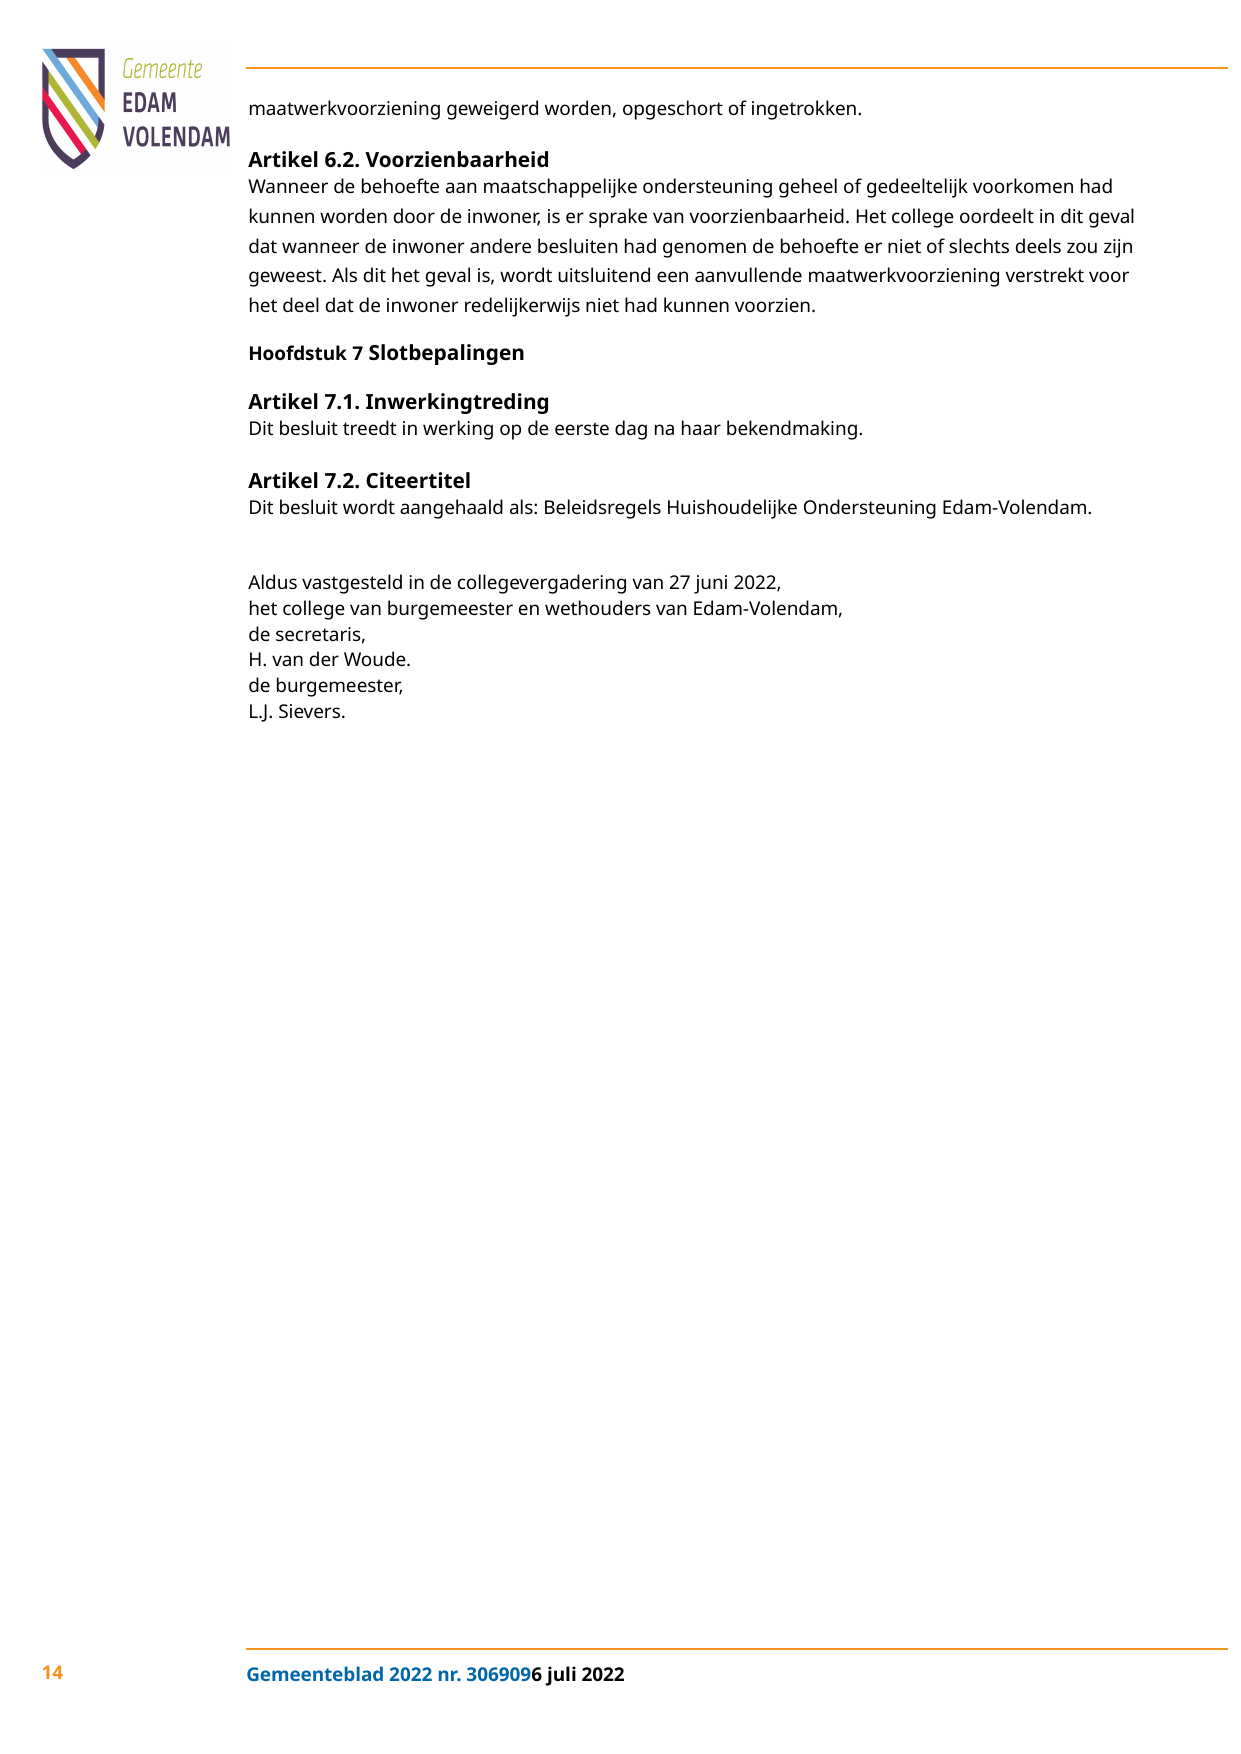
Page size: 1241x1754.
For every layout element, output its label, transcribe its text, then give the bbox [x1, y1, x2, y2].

text Artikel 7.2. Citeertitel [248, 466, 1152, 494]
text Hoofdstuk 7 Slotbepalingen [248, 338, 1152, 366]
text Aldus vastgesteld in de collegevergadering van 27 juni 2022, [248, 569, 1152, 595]
text Dit besluit treedt in werking op de eerste dag na haar bekendmaking. [248, 415, 1152, 441]
text de burgemeester, [248, 672, 1152, 698]
picture [41, 47, 231, 172]
text Artikel 6.2. Voorzienbaarheid [248, 145, 1152, 174]
text de secretaris, [248, 621, 1152, 647]
text het college van burgemeester en wethouders van Edam-Volendam, [248, 595, 1152, 621]
text Wanneer de behoefte aan maatschappelijke ondersteuning geheel of gedeeltelijk voorkomen had kunnen worden door de inwoner, is er sprake van voorzienbaarheid. Het college oordeelt in dit geval dat wanneer de inwoner andere besluiten had genomen de behoefte er niet of slechts deels zou zijn geweest. Als dit het geval is, wordt uitsluitend een aanvullende maatwerkvoorziening verstrekt voor het deel dat de inwoner redelijkerwijs niet had kunnen voorzien. [248, 174, 1152, 318]
text L.J. Sievers. [248, 698, 1152, 724]
text Artikel 7.1. Inwerkingtreding [248, 387, 1152, 415]
text maatwerkvoorziening geweigerd worden, opgeschort of ingetrokken. [248, 95, 1152, 121]
text H. van der Woude. [248, 647, 1152, 672]
text Dit besluit wordt aangehaald als: Beleidsregels Huishoudelijke Ondersteuning Edam-Volendam. [248, 494, 1152, 520]
